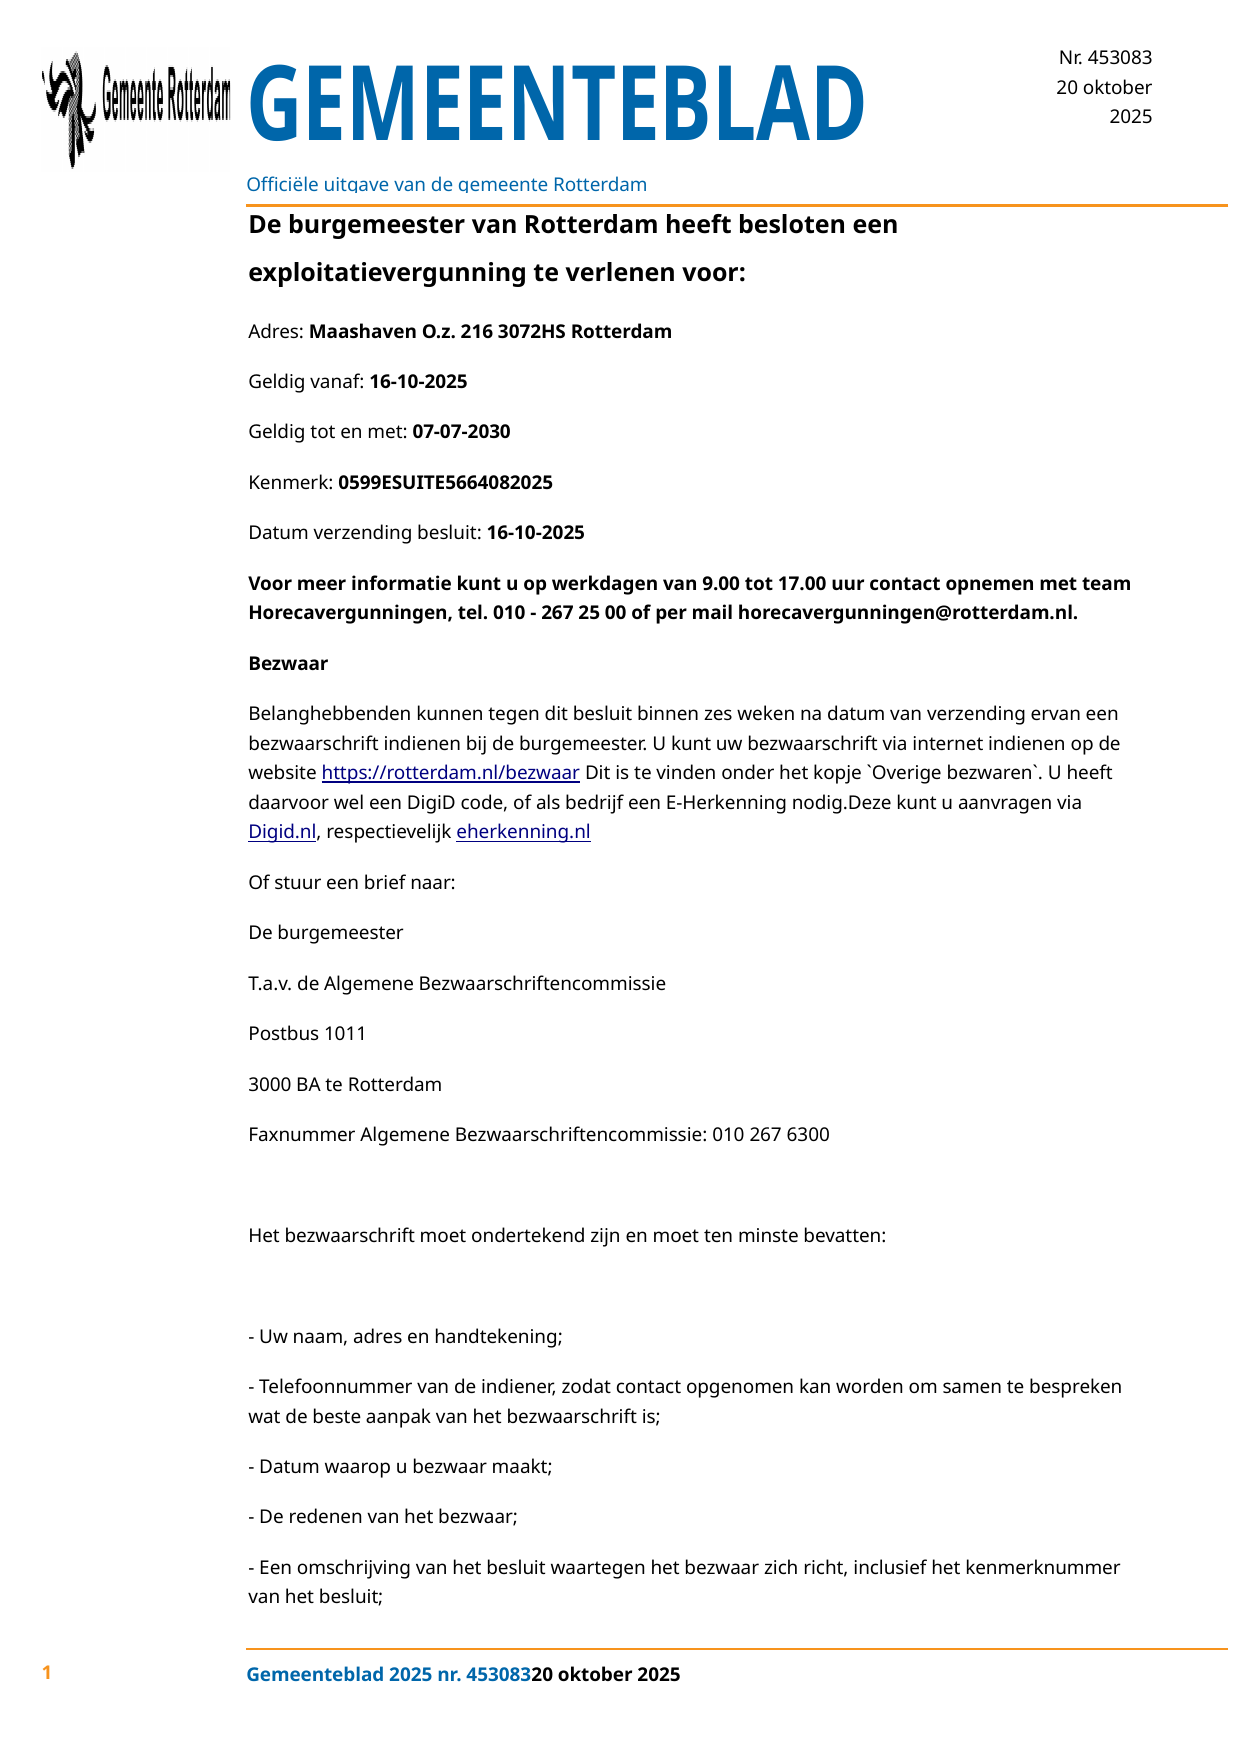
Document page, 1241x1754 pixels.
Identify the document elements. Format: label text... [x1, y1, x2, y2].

text Of stuur een brief naar: [248, 869, 1152, 895]
text T.a.v. de Algemene Bezwaarschriftencommissie [248, 970, 1152, 996]
picture [41, 47, 231, 172]
text Postbus 1011 [248, 1020, 1152, 1046]
text Datum verzending besluit: 16-10-2025 [248, 519, 1152, 545]
text Geldig tot en met: 07-07-2030 [248, 419, 1152, 444]
text Kenmerk: 0599ESUITE5664082025 [248, 469, 1152, 495]
text - Een omschrijving van het besluit waartegen het bezwaar zich richt, inclusief het kenmerknummer van het besluit; [248, 1554, 1152, 1609]
text - Telefoonnummer van de indiener, zodat contact opgenomen kan worden om samen te bespreken wat de beste aanpak van het bezwaarschrift is; [248, 1373, 1152, 1429]
text Adres: Maashaven O.z. 216 3072HS Rotterdam [248, 318, 1152, 344]
text Voor meer informatie kunt u op werkdagen van 9.00 tot 17.00 uur contact opnemen met team Horecavergunningen, tel. 010 - 267 25 00 of per mail horecavergunningen@rotterdam.nl. [248, 570, 1152, 625]
text 3000 BA te Rotterdam [248, 1071, 1152, 1097]
text - De redenen van het bezwaar; [248, 1504, 1152, 1529]
text Faxnummer Algemene Bezwaarschriftencommissie: 010 267 6300 [248, 1121, 1152, 1147]
text - Uw naam, adres en handtekening; [248, 1323, 1152, 1349]
text Het bezwaarschrift moet ondertekend zijn en moet ten minste bevatten: [248, 1222, 1152, 1248]
text Bezwaar [248, 650, 1152, 676]
text Belanghebbenden kunnen tegen dit besluit binnen zes weken na datum van verzending ervan een bezwaarschrift indienen bij de burgemeester. U kunt uw bezwaarschrift via internet indienen op de website https://rotterdam.nl/bezwaar Dit is te vinden onder het kopje `Overige bezwaren`. U heeft daarvoor wel een DigiD code, of als bedrijf een E-Herkenning nodig.Deze kunt u aanvragen via Digid.nl, respectievelijk eherkenning.nl [248, 700, 1152, 844]
text Geldig vanaf: 16-10-2025 [248, 368, 1152, 394]
text De burgemeester [248, 919, 1152, 945]
text - Datum waarop u bezwaar maakt; [248, 1453, 1152, 1479]
text De burgemeester van Rotterdam heeft besloten een exploitatievergunning te verlenen voor: [248, 207, 1152, 288]
